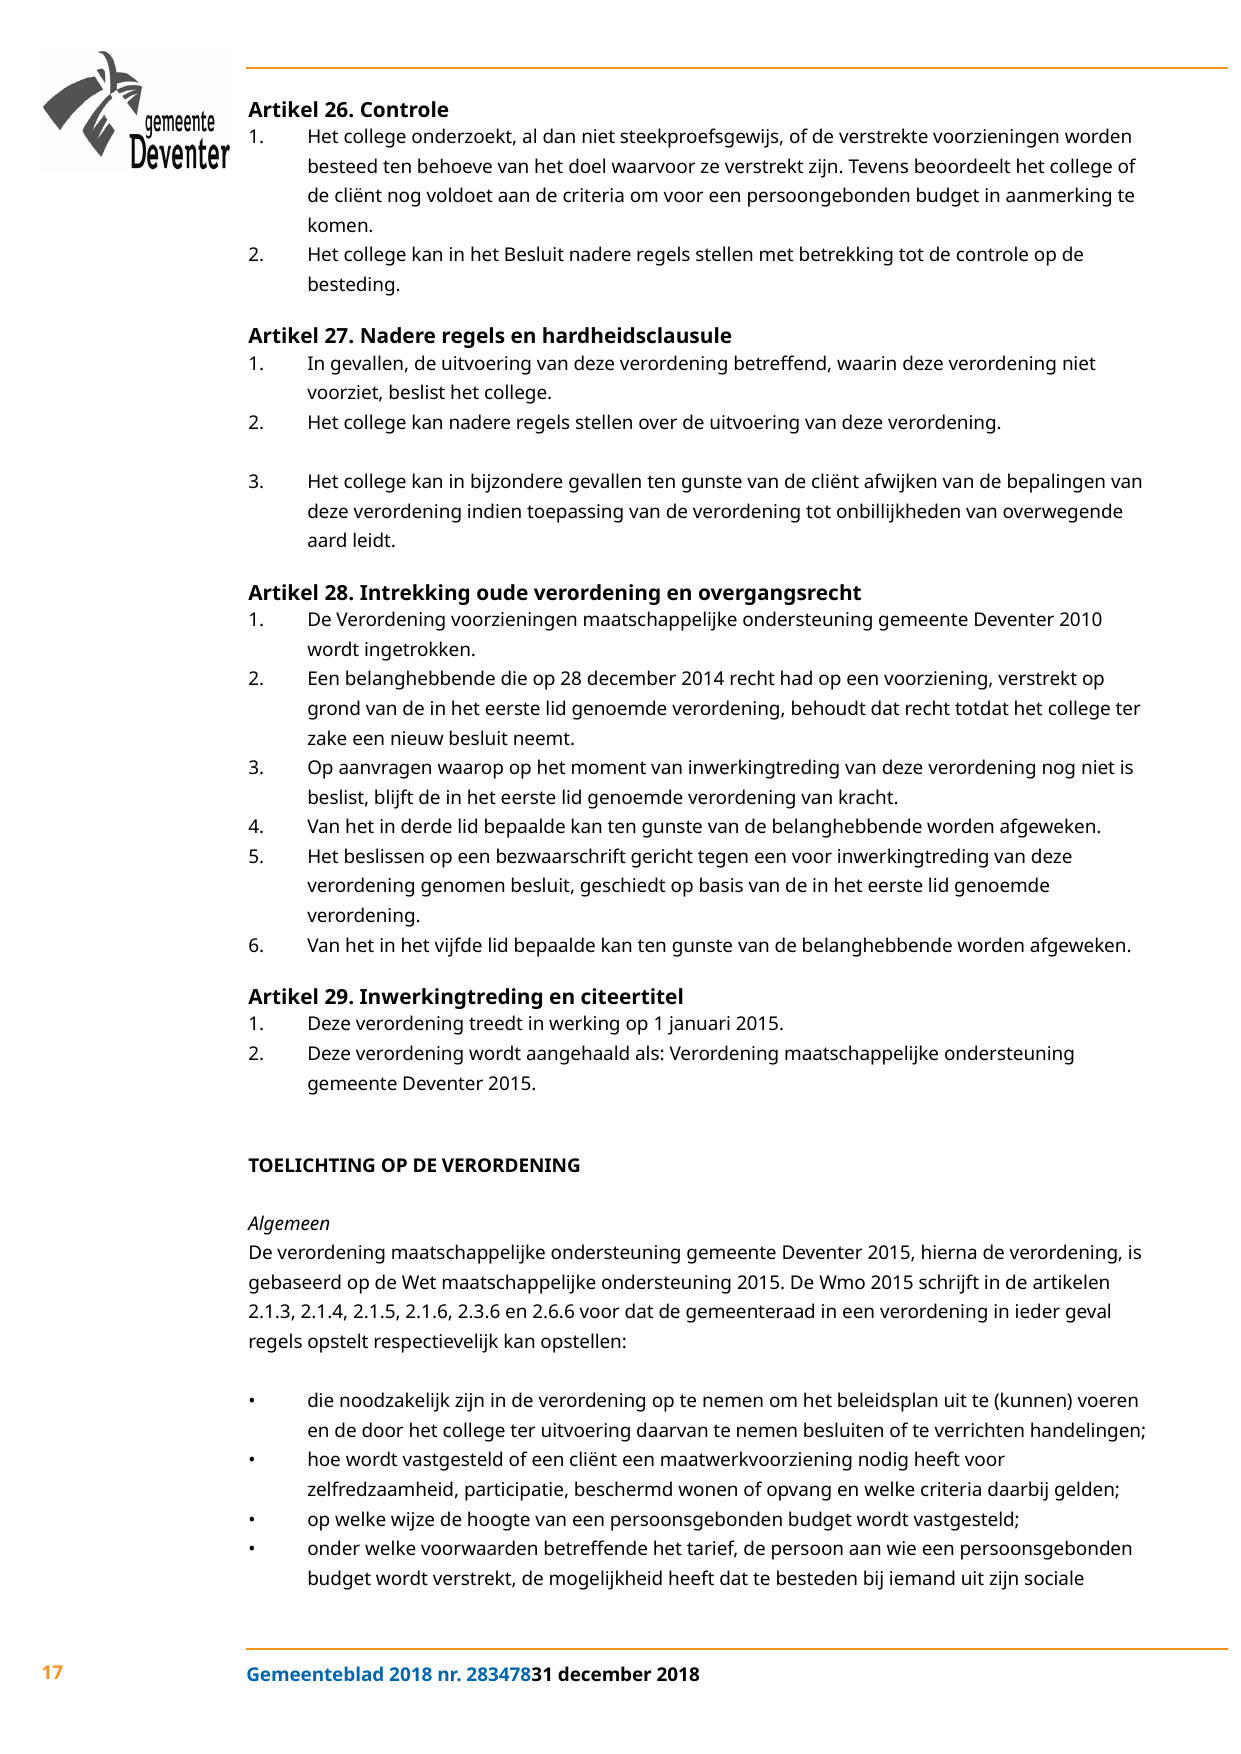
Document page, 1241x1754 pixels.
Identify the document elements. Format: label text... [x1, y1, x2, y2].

list In gevallen, de uitvoering van deze verordening betreffend, waarin deze verordening niet voorziet, beslist het college. [248, 350, 1152, 405]
picture [41, 47, 231, 172]
list Op aanvragen waarop op het moment van inwerkingtreding van deze verordening nog niet is beslist, blijft de in het eerste lid genoemde verordening van kracht. [248, 754, 1152, 809]
list die noodzakelijk zijn in de verordening op te nemen om het beleidsplan uit te (kunnen) voeren en de door het college ter uitvoering daarvan te nemen besluiten of te verrichten handelingen; [248, 1387, 1152, 1443]
list Deze verordening treedt in werking op 1 januari 2015. [248, 1011, 1152, 1036]
text Algemeen [248, 1210, 1152, 1236]
list op welke wijze de hoogte van een persoonsgebonden budget wordt vastgesteld; [248, 1506, 1152, 1532]
text Artikel 28. Intrekking oude verordening en overgangsrecht [248, 578, 1152, 606]
list onder welke voorwaarden betreffende het tarief, de persoon aan wie een persoonsgebonden budget wordt verstrekt, de mogelijkheid heeft dat te besteden bij iemand uit zijn sociale [248, 1535, 1152, 1591]
list Van het in het vijfde lid bepaalde kan ten gunste van de belanghebbende worden afgeweken. [248, 932, 1152, 957]
list De Verordening voorzieningen maatschappelijke ondersteuning gemeente Deventer 2010 wordt ingetrokken. [248, 606, 1152, 662]
text Artikel 26. Controle [248, 95, 1152, 123]
list Van het in derde lid bepaalde kan ten gunste van de belanghebbende worden afgeweken. [248, 813, 1152, 839]
text De verordening maatschappelijke ondersteuning gemeente Deventer 2015, hierna de verordening, is gebaseerd op de Wet maatschappelijke ondersteuning 2015. De Wmo 2015 schrijft in de artikelen 2.1.3, 2.1.4, 2.1.5, 2.1.6, 2.3.6 en 2.6.6 voor dat de gemeenteraad in een verordening in ieder geval regels opstelt respectievelijk kan opstellen: [248, 1239, 1152, 1354]
list Het college kan in het Besluit nadere regels stellen met betrekking tot de controle op de besteding. [248, 242, 1152, 297]
text TOELICHTING OP DE VERORDENING [248, 1141, 1152, 1181]
list Het college kan nadere regels stellen over de uitvoering van deze verordening. [248, 409, 1152, 435]
text Artikel 29. Inwerkingtreding en citeertitel [248, 982, 1152, 1011]
list Het college kan in bijzondere gevallen ten gunste van de cliënt afwijken van de bepalingen van deze verordening indien toepassing van de verordening tot onbillijkheden van overwegende aard leidt. [248, 468, 1152, 553]
list Een belanghebbende die op 28 december 2014 recht had op een voorziening, verstrekt op grond van de in het eerste lid genoemde verordening, behoudt dat recht totdat het college ter zake een nieuw besluit neemt. [248, 666, 1152, 750]
list Het beslissen op een bezwaarschrift gericht tegen een voor inwerkingtreding van deze verordening genomen besluit, geschiedt op basis van de in het eerste lid genoemde verordening. [248, 843, 1152, 928]
text Artikel 27. Nadere regels en hardheidsclausule [248, 322, 1152, 350]
list hoe wordt vastgesteld of een cliënt een maatwerkvoorziening nodig heeft voor zelfredzaamheid, participatie, beschermd wonen of opvang en welke criteria daarbij gelden; [248, 1447, 1152, 1502]
list Het college onderzoekt, al dan niet steekproefsgewijs, of de verstrekte voorzieningen worden besteed ten behoeve van het doel waarvoor ze verstrekt zijn. Tevens beoordeelt het college of de cliënt nog voldoet aan de criteria om voor een persoongebonden budget in aanmerking te komen. [248, 123, 1152, 238]
list Deze verordening wordt aangehaald als: Verordening maatschappelijke ondersteuning gemeente Deventer 2015. [248, 1040, 1152, 1096]
